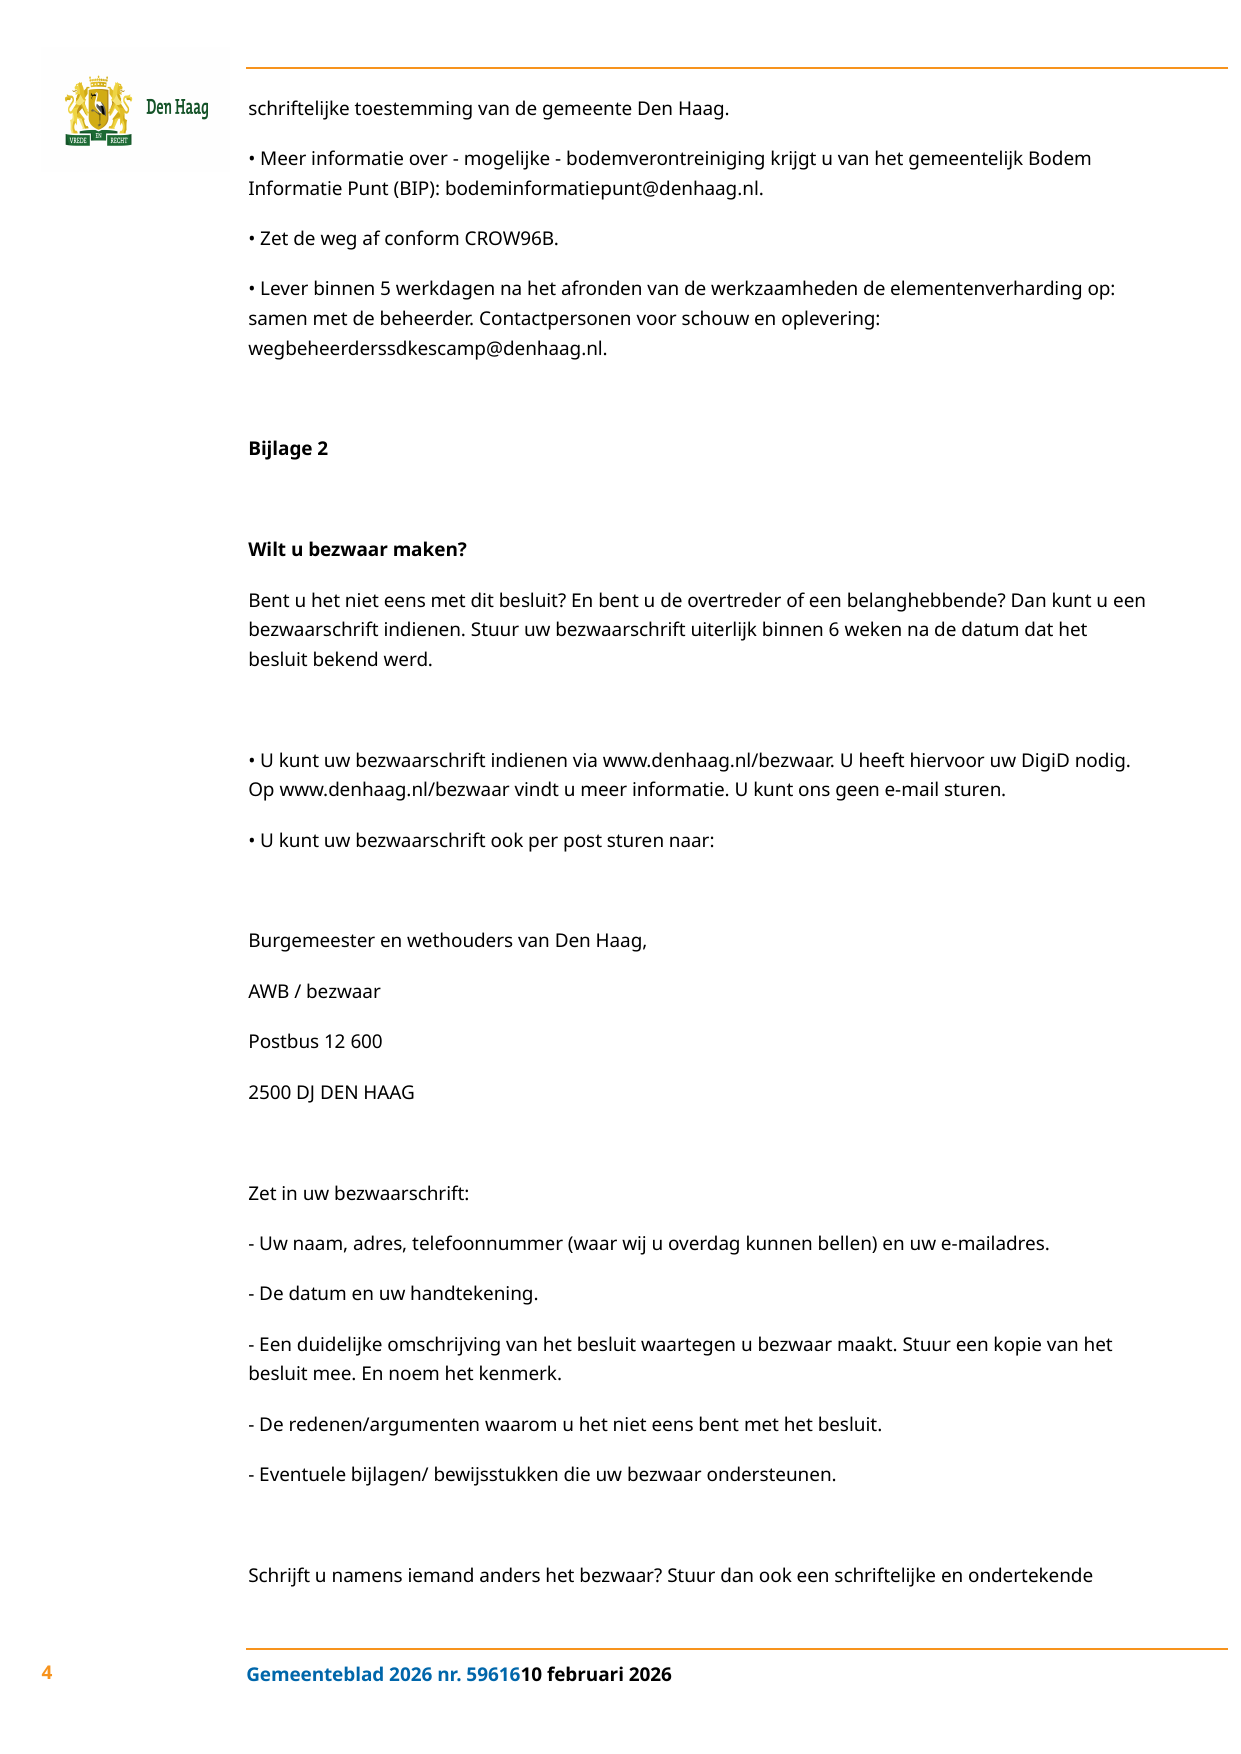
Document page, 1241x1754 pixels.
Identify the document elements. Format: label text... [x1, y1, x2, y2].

text Wilt u bezwaar maken? [248, 536, 1152, 562]
text Bent u het niet eens met dit besluit? En bent u de overtreder of een belanghebbende? Dan kunt u een bezwaarschrift indienen. Stuur uw bezwaarschrift uiterlijk binnen 6 weken na de datum dat het besluit bekend werd. [248, 587, 1152, 672]
text Bijlage 2 [248, 436, 1152, 461]
text - Eventuele bijlagen/ bewijsstukken die uw bezwaar ondersteunen. [248, 1461, 1152, 1487]
text - Uw naam, adres, telefoonnummer (waar wij u overdag kunnen bellen) en uw e-mailadres. [248, 1230, 1152, 1256]
text schriftelijke toestemming van de gemeente Den Haag. [248, 95, 1152, 121]
text AWB / bezwaar [248, 978, 1152, 1004]
text Burgemeester en wethouders van Den Haag, [248, 928, 1152, 953]
text • Zet de weg af conform CROW96B. [248, 225, 1152, 251]
text • U kunt uw bezwaarschrift ook per post sturen naar: [248, 827, 1152, 853]
text 2500 DJ DEN HAAG [248, 1079, 1152, 1105]
text Postbus 12 600 [248, 1028, 1152, 1054]
text • U kunt uw bezwaarschrift indienen via www.denhaag.nl/bezwaar. U heeft hiervoor uw DigiD nodig. Op www.denhaag.nl/bezwaar vindt u meer informatie. U kunt ons geen e-mail sturen. [248, 747, 1152, 802]
text Schrijft u namens iemand anders het bezwaar? Stuur dan ook een schriftelijke en ondertekende [248, 1562, 1152, 1588]
text - Een duidelijke omschrijving van het besluit waartegen u bezwaar maakt. Stuur een kopie van het besluit mee. En noem het kenmerk. [248, 1331, 1152, 1386]
text • Lever binnen 5 werkdagen na het afronden van de werkzaamheden de elementenverharding op: samen met de beheerder. Contactpersonen voor schouw en oplevering: wegbeheerderssdkescamp@denhaag.nl. [248, 276, 1152, 361]
text - De redenen/argumenten waarom u het niet eens bent met het besluit. [248, 1411, 1152, 1437]
text - De datum en uw handtekening. [248, 1281, 1152, 1306]
text Zet in uw bezwaarschrift: [248, 1180, 1152, 1206]
text • Meer informatie over - mogelijke - bodemverontreiniging krijgt u van het gemeentelijk Bodem Informatie Punt (BIP): bodeminformatiepunt@denhaag.nl. [248, 145, 1152, 201]
picture [41, 47, 231, 172]
